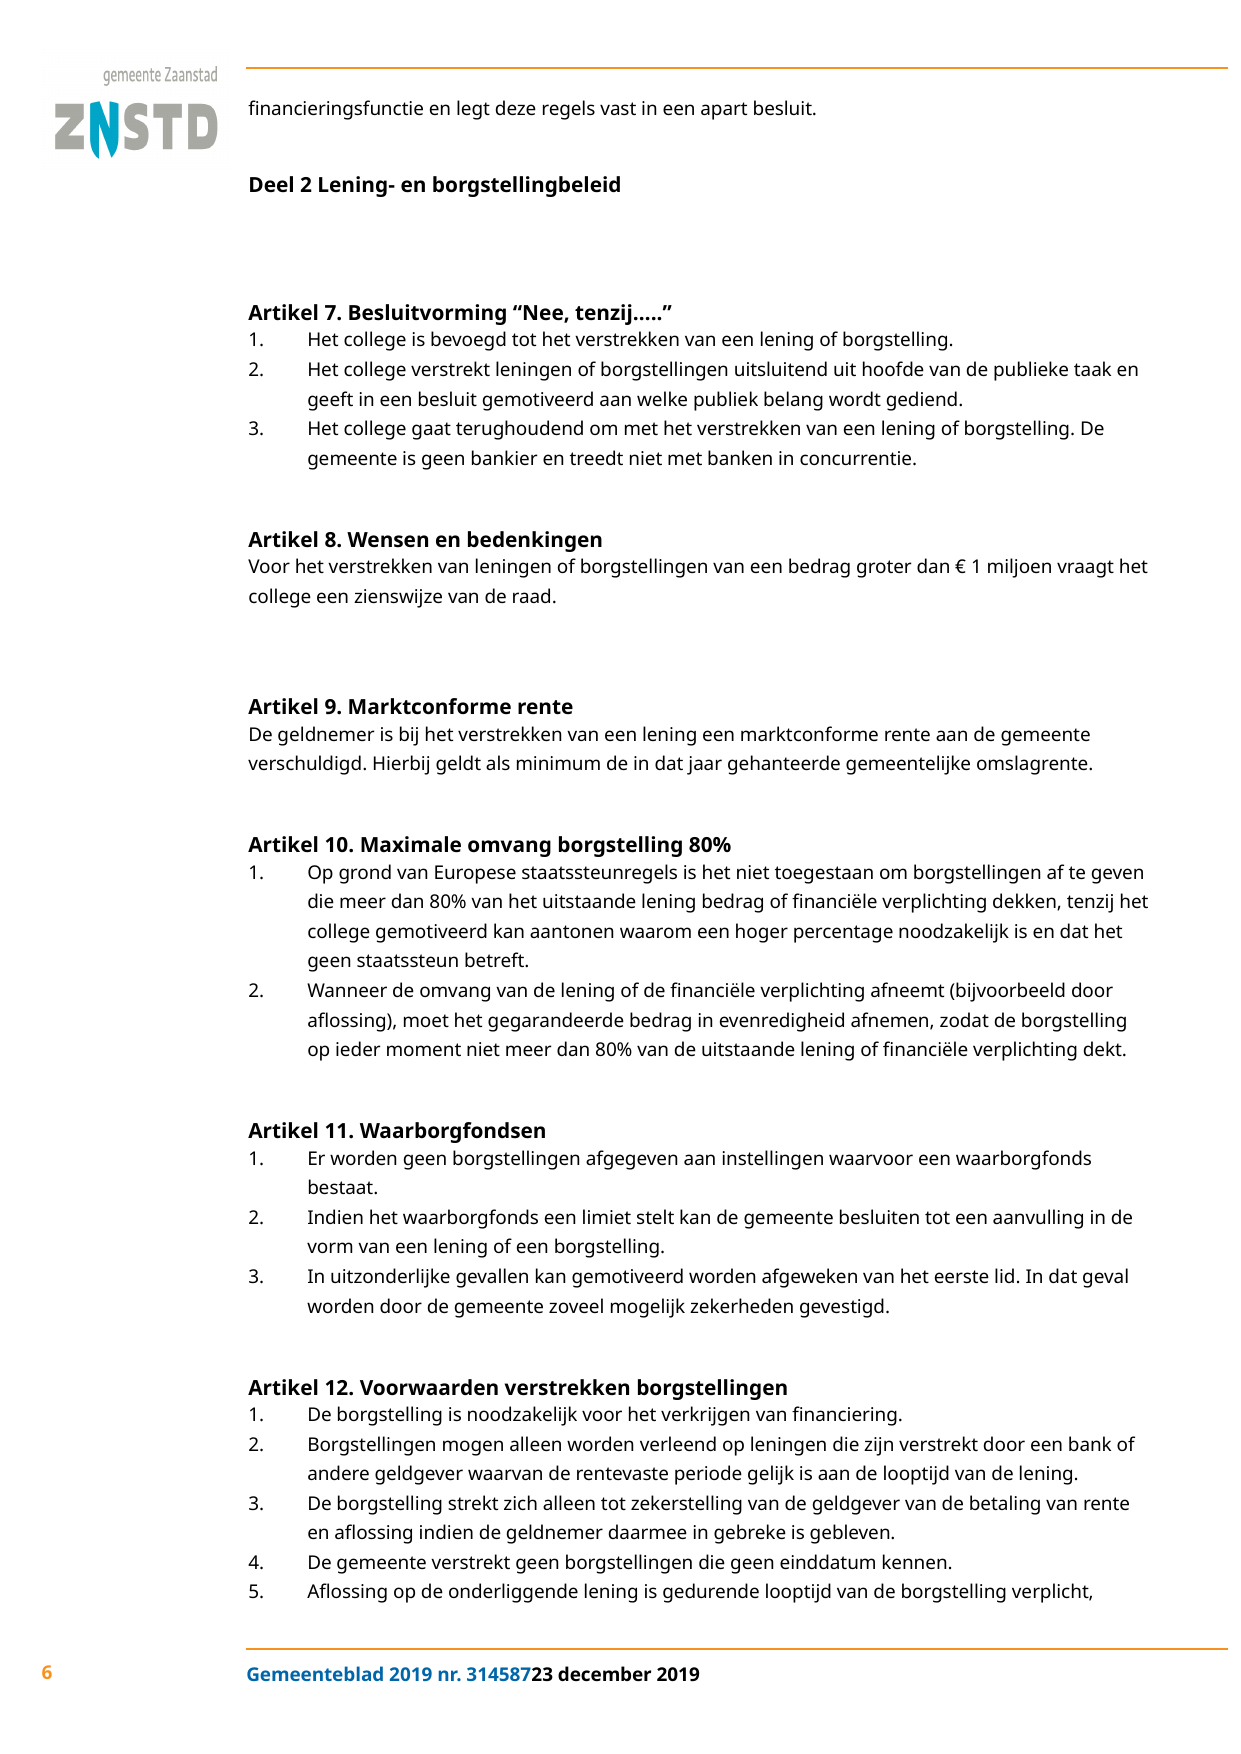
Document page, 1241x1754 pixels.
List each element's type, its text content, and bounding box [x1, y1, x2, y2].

text financieringsfunctie en legt deze regels vast in een apart besluit. [248, 95, 1152, 121]
list Op grond van Europese staatssteunregels is het niet toegestaan om borgstellingen af te geven die meer dan 80% van het uitstaande lening bedrag of financiële verplichting dekken, tenzij het college gemotiveerd kan aantonen waarom een hoger percentage noodzakelijk is en dat het geen staatssteun betreft. [248, 859, 1152, 973]
list Aflossing op de onderliggende lening is gedurende looptijd van de borgstelling verplicht, [248, 1579, 1152, 1604]
text Artikel 10. Maximale omvang borgstelling 80% [248, 831, 1152, 859]
text Artikel 8. Wensen en bedenkingen [248, 525, 1152, 553]
text Artikel 11. Waarborgfondsen [248, 1116, 1152, 1145]
text Voor het verstrekken van leningen of borgstellingen van een bedrag groter dan € 1 miljoen vraagt het college een zienswijze van de raad. [248, 553, 1152, 609]
list Het college is bevoegd tot het verstrekken van een lening of borgstelling. [248, 327, 1152, 352]
list Indien het waarborgfonds een limiet stelt kan de gemeente besluiten tot een aanvulling in de vorm van een lening of een borgstelling. [248, 1204, 1152, 1259]
list De borgstelling is noodzakelijk voor het verkrijgen van financiering. [248, 1401, 1152, 1427]
list In uitzonderlijke gevallen kan gemotiveerd worden afgeweken van het eerste lid. In dat geval worden door de gemeente zoveel mogelijk zekerheden gevestigd. [248, 1263, 1152, 1318]
list Borgstellingen mogen alleen worden verleend op leningen die zijn verstrekt door een bank of andere geldgever waarvan de rentevaste periode gelijk is aan de looptijd van de lening. [248, 1431, 1152, 1486]
text Artikel 9. Marktconforme rente [248, 692, 1152, 721]
list Het college gaat terughoudend om met het verstrekken van een lening of borgstelling. De gemeente is geen bankier en treedt niet met banken in concurrentie. [248, 415, 1152, 471]
list Er worden geen borgstellingen afgegeven aan instellingen waarvoor een waarborgfonds bestaat. [248, 1145, 1152, 1200]
text De geldnemer is bij het verstrekken van een lening een marktconforme rente aan de gemeente verschuldigd. Hierbij geldt als minimum de in dat jaar gehanteerde gemeentelijke omslagrente. [248, 721, 1152, 776]
text Artikel 12. Voorwaarden verstrekken borgstellingen [248, 1373, 1152, 1401]
text Artikel 7. Besluitvorming “Nee, tenzij…..” [248, 298, 1152, 327]
list Wanneer de omvang van de lening of de financiële verplichting afneemt (bijvoorbeeld door aflossing), moet het gegarandeerde bedrag in evenredigheid afnemen, zodat de borgstelling op ieder moment niet meer dan 80% van de uitstaande lening of financiële verplichting dekt. [248, 977, 1152, 1062]
list Het college verstrekt leningen of borgstellingen uitsluitend uit hoofde van de publieke taak en geeft in een besluit gemotiveerd aan welke publiek belang wordt gediend. [248, 356, 1152, 411]
list De gemeente verstrekt geen borgstellingen die geen einddatum kennen. [248, 1549, 1152, 1575]
text Deel 2 Lening- en borgstellingbeleid [248, 170, 1152, 198]
picture [41, 47, 231, 172]
list De borgstelling strekt zich alleen tot zekerstelling van de geldgever van de betaling van rente en aflossing indien de geldnemer daarmee in gebreke is gebleven. [248, 1490, 1152, 1545]
